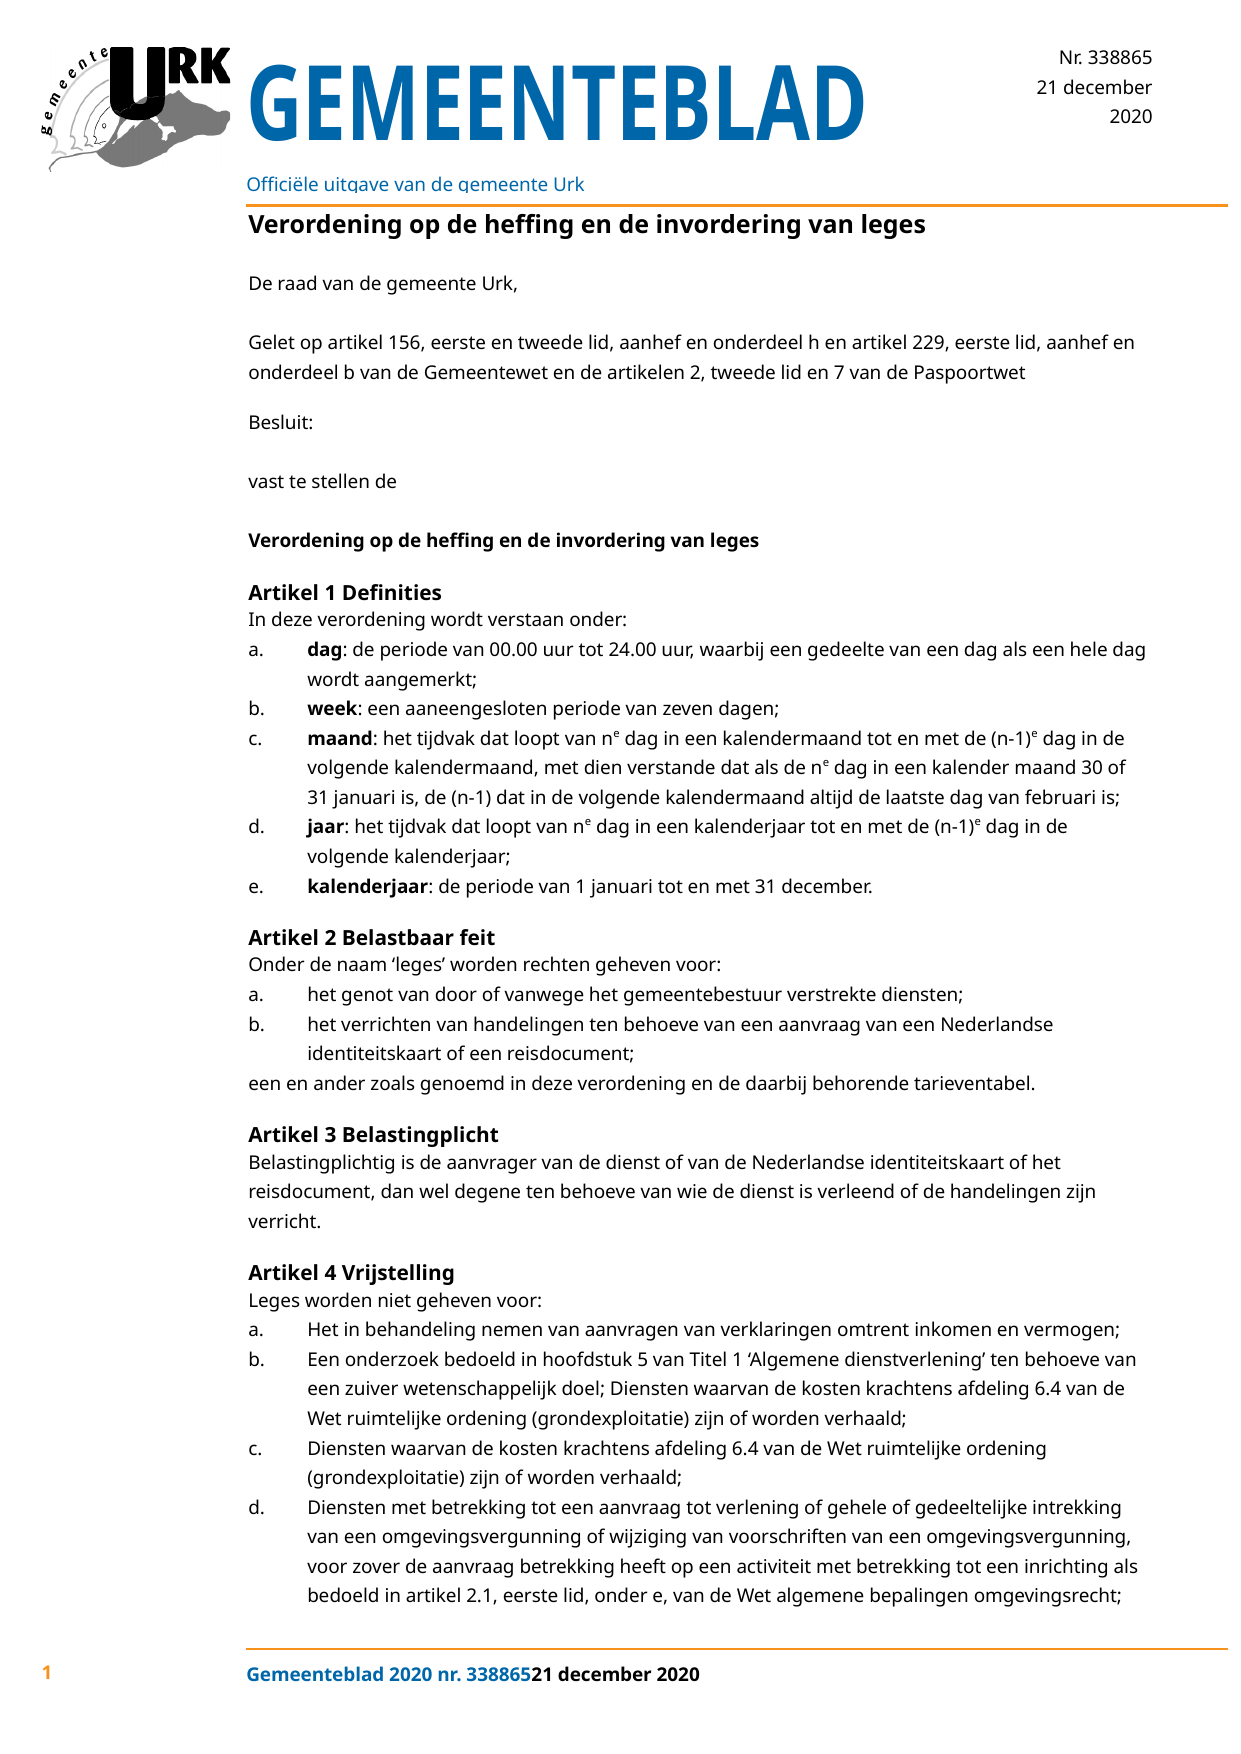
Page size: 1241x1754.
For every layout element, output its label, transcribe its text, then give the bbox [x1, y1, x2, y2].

list het genot van door of vanwege het gemeentebestuur verstrekte diensten; [248, 981, 1152, 1007]
text Artikel 3 Belastingplicht [248, 1120, 1152, 1149]
list Diensten met betrekking tot een aanvraag tot verlening of gehele of gedeeltelijke intrekking van een omgevingsvergunning of wijziging van voorschriften van een omgevingsvergunning, voor zover de aanvraag betrekking heeft op een activiteit met betrekking tot een inrichting als bedoeld in artikel 2.1, eerste lid, onder e, van de Wet algemene bepalingen omgevingsrecht; [248, 1494, 1152, 1608]
list maand: het tijdvak dat loopt van ne dag in een kalendermaand tot en met de (n-1)e dag in de volgende kalendermaand, met dien verstande dat als de ne dag in een kalender maand 30 of 31 januari is, de (n-1) dat in de volgende kalendermaand altijd de laatste dag van februari is; [248, 725, 1152, 810]
text Besluit: [248, 409, 1152, 435]
list Diensten waarvan de kosten krachtens afdeling 6.4 van de Wet ruimtelijke ordening (grondexploitatie) zijn of worden verhaald; [248, 1435, 1152, 1490]
list het verrichten van handelingen ten behoeve van een aanvraag van een Nederlandse identiteitskaart of een reisdocument; [248, 1011, 1152, 1066]
text Belastingplichtig is de aanvrager van de dienst of van de Nederlandse identiteitskaart of het reisdocument, dan wel degene ten behoeve van wie de dienst is verleend of de handelingen zijn verricht. [248, 1149, 1152, 1234]
text In deze verordening wordt verstaan onder: [248, 607, 1152, 632]
list kalenderjaar: de periode van 1 januari tot en met 31 december. [248, 873, 1152, 898]
text Artikel 4 Vrijstelling [248, 1258, 1152, 1287]
list dag: de periode van 00.00 uur tot 24.00 uur, waarbij een gedeelte van een dag als een hele dag wordt aangemerkt; [248, 636, 1152, 691]
list week: een aaneengesloten periode van zeven dagen; [248, 695, 1152, 721]
text Gelet op artikel 156, eerste en tweede lid, aanhef en onderdeel h en artikel 229, eerste lid, aanhef en onderdeel b van de Gemeentewet en de artikelen 2, tweede lid en 7 van de Paspoortwet [248, 329, 1152, 385]
list Het in behandeling nemen van aanvragen van verklaringen omtrent inkomen en vermogen; [248, 1316, 1152, 1342]
text Leges worden niet geheven voor: [248, 1287, 1152, 1313]
text Verordening op de heffing en de invordering van leges [248, 207, 1152, 241]
text Artikel 1 Definities [248, 578, 1152, 607]
text Artikel 2 Belastbaar feit [248, 923, 1152, 952]
text vast te stellen de [248, 468, 1152, 494]
text De raad van de gemeente Urk, [248, 270, 1152, 296]
picture [41, 47, 231, 172]
list jaar: het tijdvak dat loopt van ne dag in een kalenderjaar tot en met de (n-1)e dag in de volgende kalenderjaar; [248, 814, 1152, 869]
text een en ander zoals genoemd in deze verordening en de daarbij behorende tarieventabel. [248, 1070, 1152, 1096]
list Een onderzoek bedoeld in hoofdstuk 5 van Titel 1 ‘Algemene dienstverlening’ ten behoeve van een zuiver wetenschappelijk doel; Diensten waarvan de kosten krachtens afdeling 6.4 van de Wet ruimtelijke ordening (grondexploitatie) zijn of worden verhaald; [248, 1346, 1152, 1431]
text Verordening op de heffing en de invordering van leges [248, 528, 1152, 553]
text Onder de naam ‘leges’ worden rechten geheven voor: [248, 952, 1152, 977]
